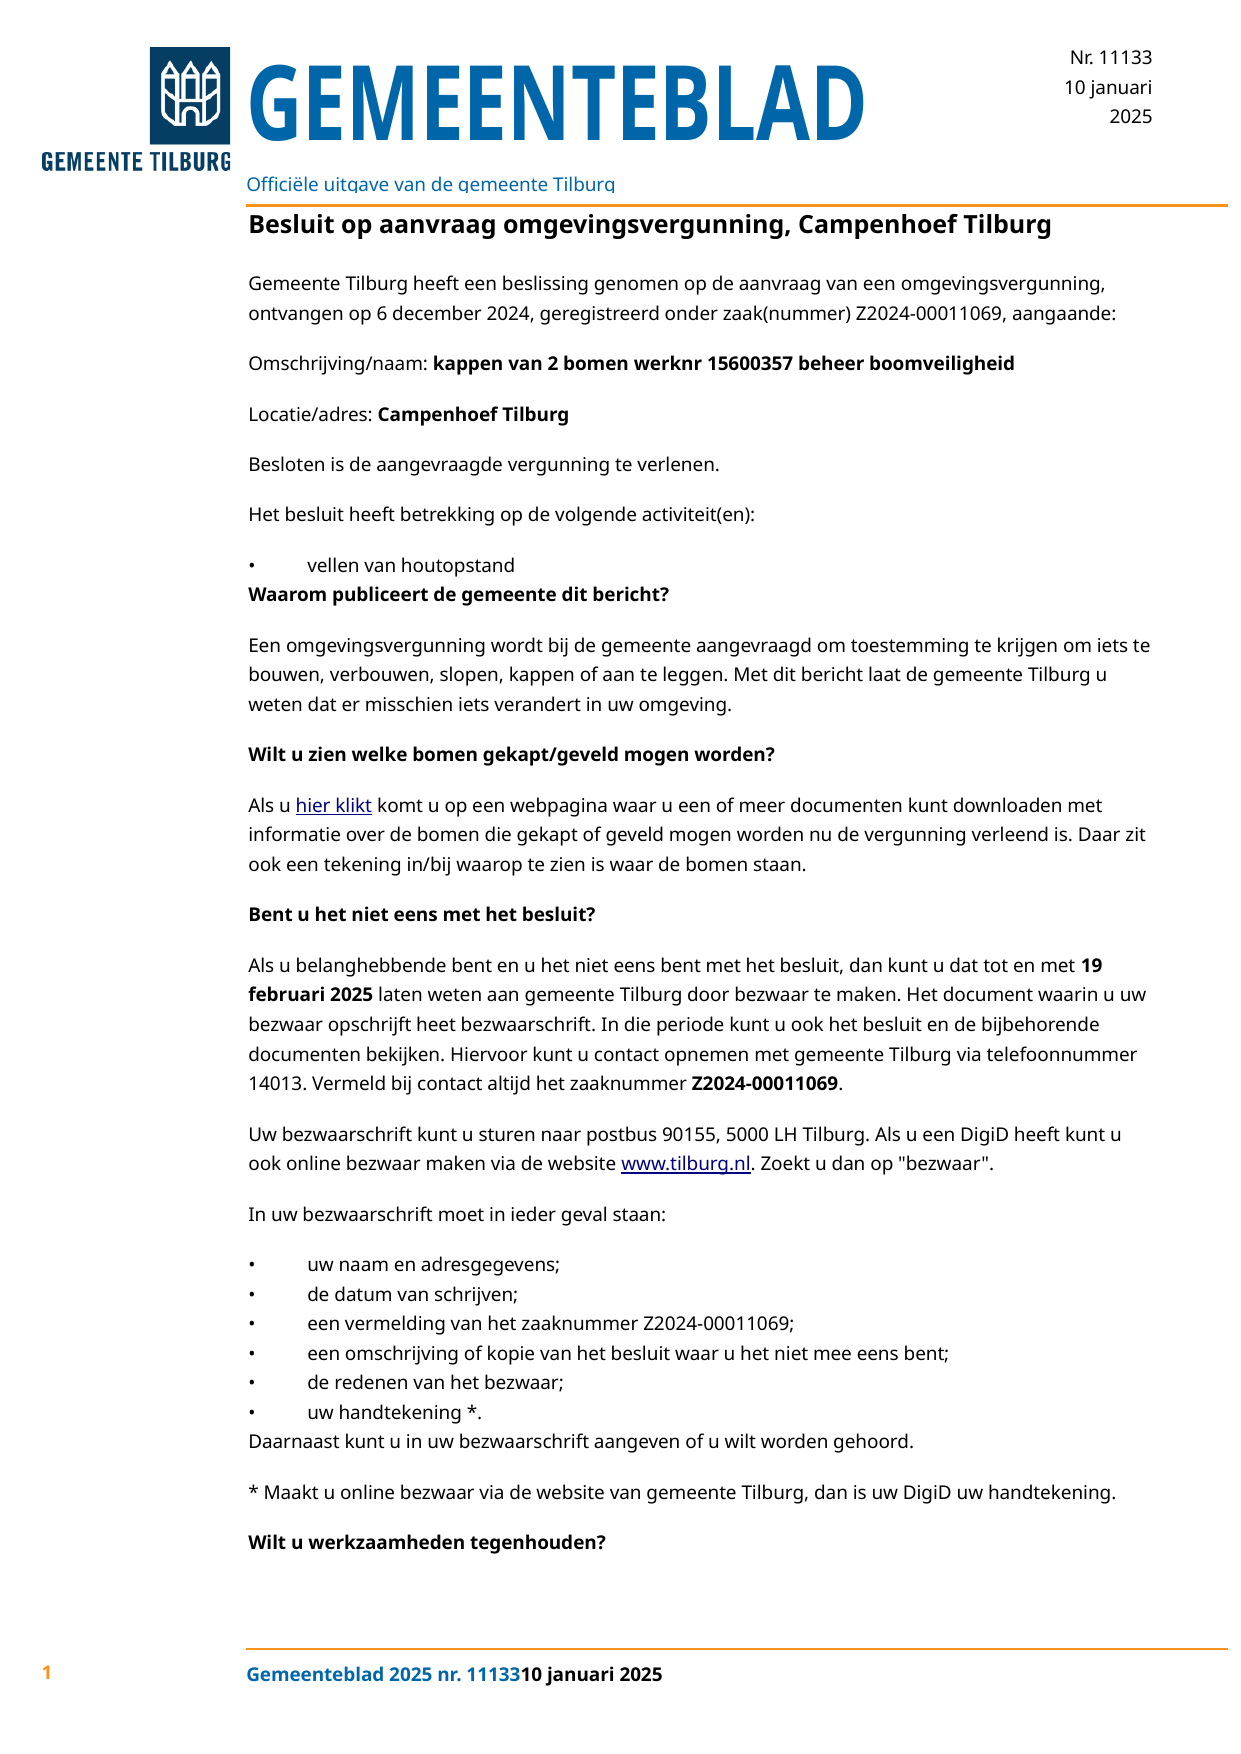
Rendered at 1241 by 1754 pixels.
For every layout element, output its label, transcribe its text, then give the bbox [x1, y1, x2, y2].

text Wilt u zien welke bomen gekapt/geveld mogen worden? [248, 742, 1152, 767]
text Daarnaast kunt u in uw bezwaarschrift aangeven of u wilt worden gehoord. [248, 1429, 1152, 1454]
text Wilt u werkzaamheden tegenhouden? [248, 1529, 1152, 1555]
text Omschrijving/naam: kappen van 2 bomen werknr 15600357 beheer boomveiligheid [248, 350, 1152, 376]
list de datum van schrijven; [248, 1281, 1152, 1306]
list uw handtekening *. [248, 1399, 1152, 1425]
text In uw bezwaarschrift moet in ieder geval staan: [248, 1201, 1152, 1226]
text Waarom publiceert de gemeente dit bericht? [248, 582, 1152, 607]
text Besloten is de aangevraagde vergunning te verlenen. [248, 451, 1152, 477]
text Uw bezwaarschrift kunt u sturen naar postbus 90155, 5000 LH Tilburg. Als u een DigiD heeft kunt u ook online bezwaar maken via de website www.tilburg.nl. Zoekt u dan op "bezwaar". [248, 1121, 1152, 1176]
text Bent u het niet eens met het besluit? [248, 902, 1152, 927]
list de redenen van het bezwaar; [248, 1369, 1152, 1395]
list een vermelding van het zaaknummer Z2024-00011069; [248, 1310, 1152, 1336]
list vellen van houtopstand [248, 552, 1152, 578]
text Gemeente Tilburg heeft een beslissing genomen op de aanvraag van een omgevingsvergunning, ontvangen op 6 december 2024, geregistreerd onder zaak(nummer) Z2024-00011069, aangaande: [248, 270, 1152, 326]
list uw naam en adresgegevens; [248, 1251, 1152, 1277]
list een omschrijving of kopie van het besluit waar u het niet mee eens bent; [248, 1340, 1152, 1366]
text Als u hier klikt komt u op een webpagina waar u een of meer documenten kunt downloaden met informatie over de bomen die gekapt of geveld mogen worden nu de vergunning verleend is. Daar zit ook een tekening in/bij waarop te zien is waar de bomen staan. [248, 792, 1152, 877]
text Locatie/adres: Campenhoef Tilburg [248, 401, 1152, 426]
text Als u belanghebbende bent en u het niet eens bent met het besluit, dan kunt u dat tot en met 19 februari 2025 laten weten aan gemeente Tilburg door bezwaar te maken. Het document waarin u uw bezwaar opschrijft heet bezwaarschrift. In die periode kunt u ook het besluit en de bijbehorende documenten bekijken. Hiervoor kunt u contact opnemen met gemeente Tilburg via telefoonnummer 14013. Vermeld bij contact altijd het zaaknummer Z2024-00011069. [248, 952, 1152, 1096]
text * Maakt u online bezwaar via de website van gemeente Tilburg, dan is uw DigiD uw handtekening. [248, 1479, 1152, 1505]
text Het besluit heeft betrekking op de volgende activiteit(en): [248, 502, 1152, 527]
picture [41, 47, 231, 172]
text Een omgevingsvergunning wordt bij de gemeente aangevraagd om toestemming te krijgen om iets te bouwen, verbouwen, slopen, kappen of aan te leggen. Met dit bericht laat de gemeente Tilburg u weten dat er misschien iets verandert in uw omgeving. [248, 632, 1152, 717]
text Besluit op aanvraag omgevingsvergunning, Campenhoef Tilburg [248, 207, 1152, 241]
